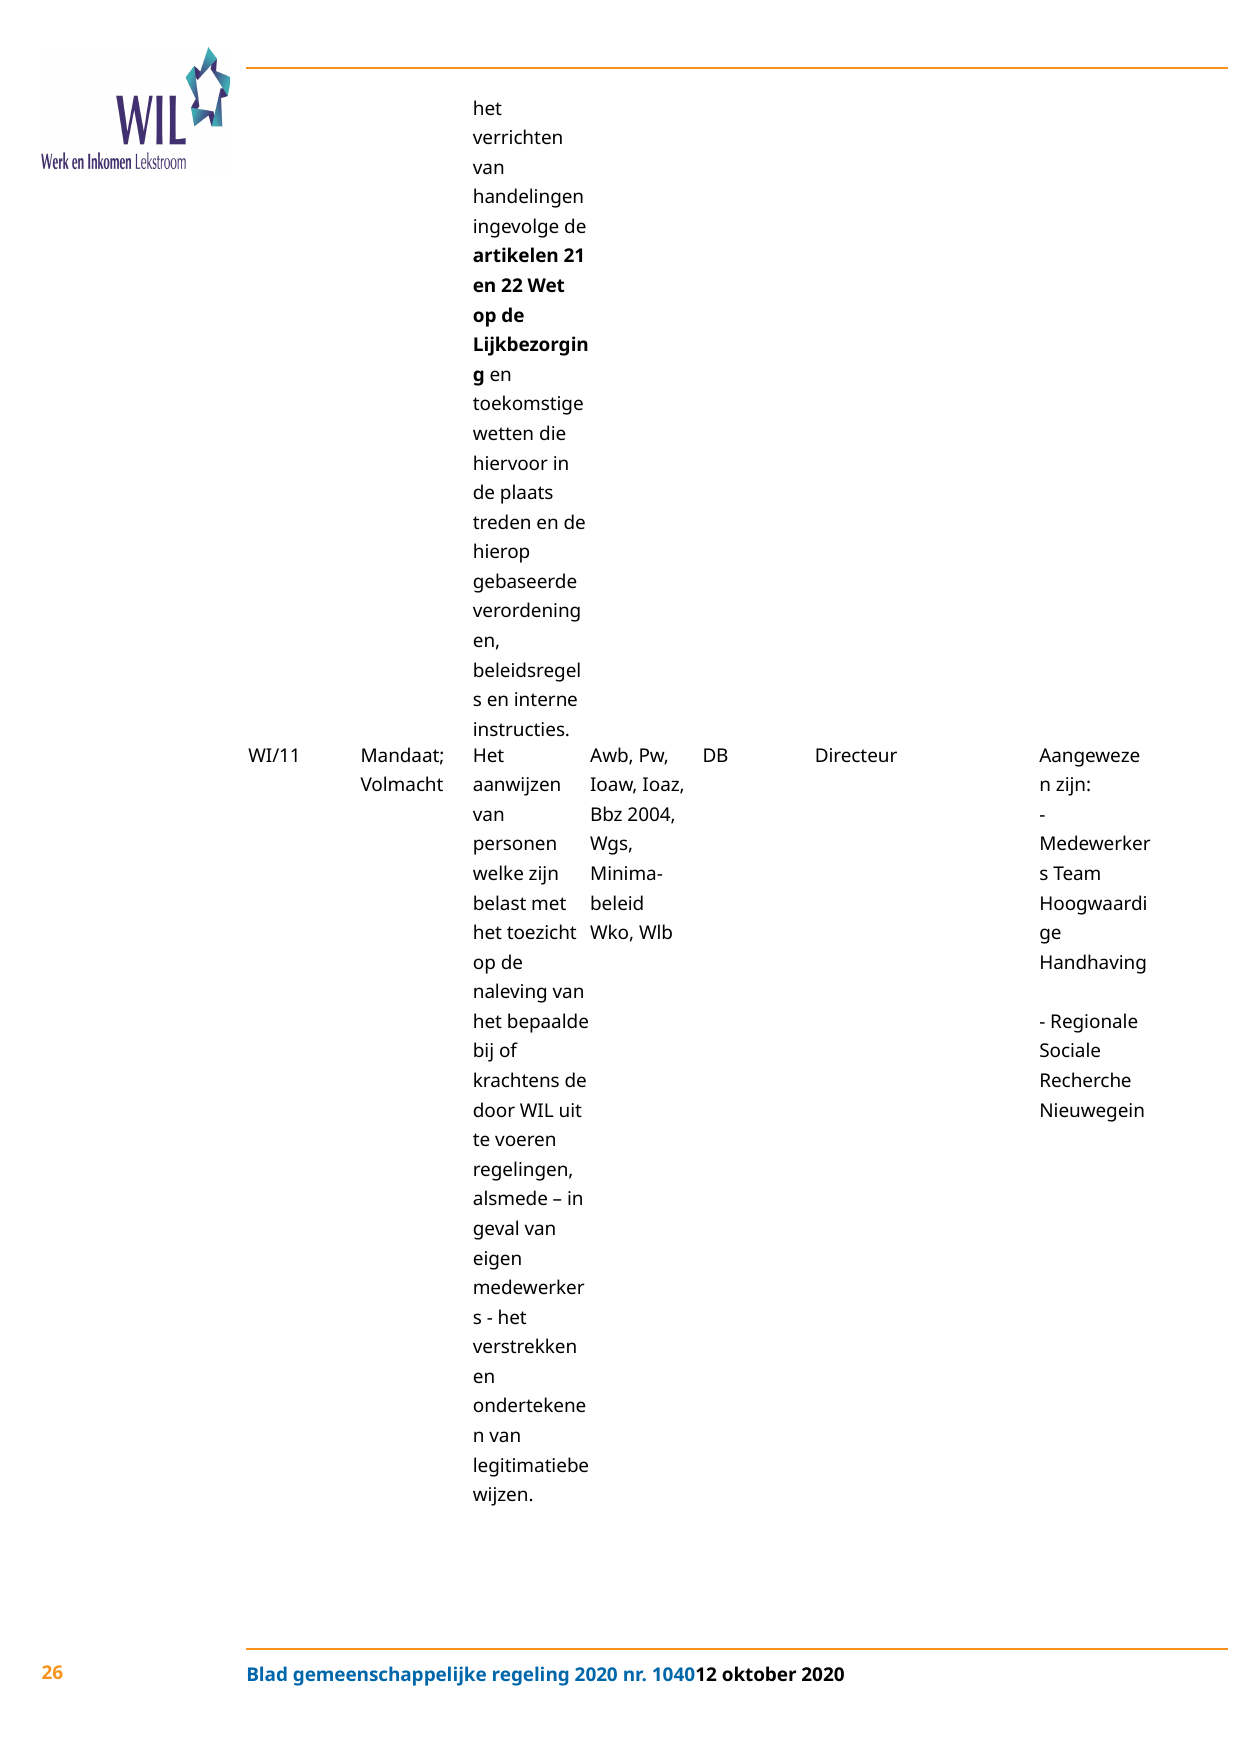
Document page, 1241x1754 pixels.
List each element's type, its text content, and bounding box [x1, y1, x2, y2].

table_cell WI/11 [248, 742, 360, 1507]
picture [41, 47, 231, 172]
table_cell [815, 95, 927, 742]
table_cell [360, 95, 473, 742]
table_cell Het aanwijzen van personen welke zijn belast met het toezicht op de naleving van het bepaalde bij of krachtens de door WIL uit te voeren regelingen, alsmede – in geval van eigen medewerkers - het verstrekken en ondertekenen van legitimatiebewijzen. [473, 742, 590, 1507]
table_cell [927, 742, 1039, 1507]
table_cell [248, 95, 360, 742]
table_cell DB [702, 742, 814, 1507]
table_cell [927, 95, 1039, 742]
table_cell [702, 95, 814, 742]
table_cell [590, 95, 702, 742]
table_cell Awb, Pw, Ioaw, Ioaz, Bbz 2004, Wgs, Minima-beleid Wko, Wlb [590, 742, 702, 1507]
table_cell Directeur [815, 742, 927, 1507]
table_cell het verrichten van handelingen ingevolge de artikelen 21 en 22 Wet op de Lijkbezorging en toekomstige wetten die hiervoor in de plaats treden en de hierop gebaseerde verordeningen, beleidsregels en interne instructies. [473, 95, 590, 742]
table_cell Aangewezen zijn: - Medewerkers Team Hoogwaardige Handhaving - Regionale Sociale Recherche Nieuwegein [1039, 742, 1152, 1507]
table_cell Mandaat; Volmacht [360, 742, 473, 1507]
table_cell [1039, 95, 1152, 742]
